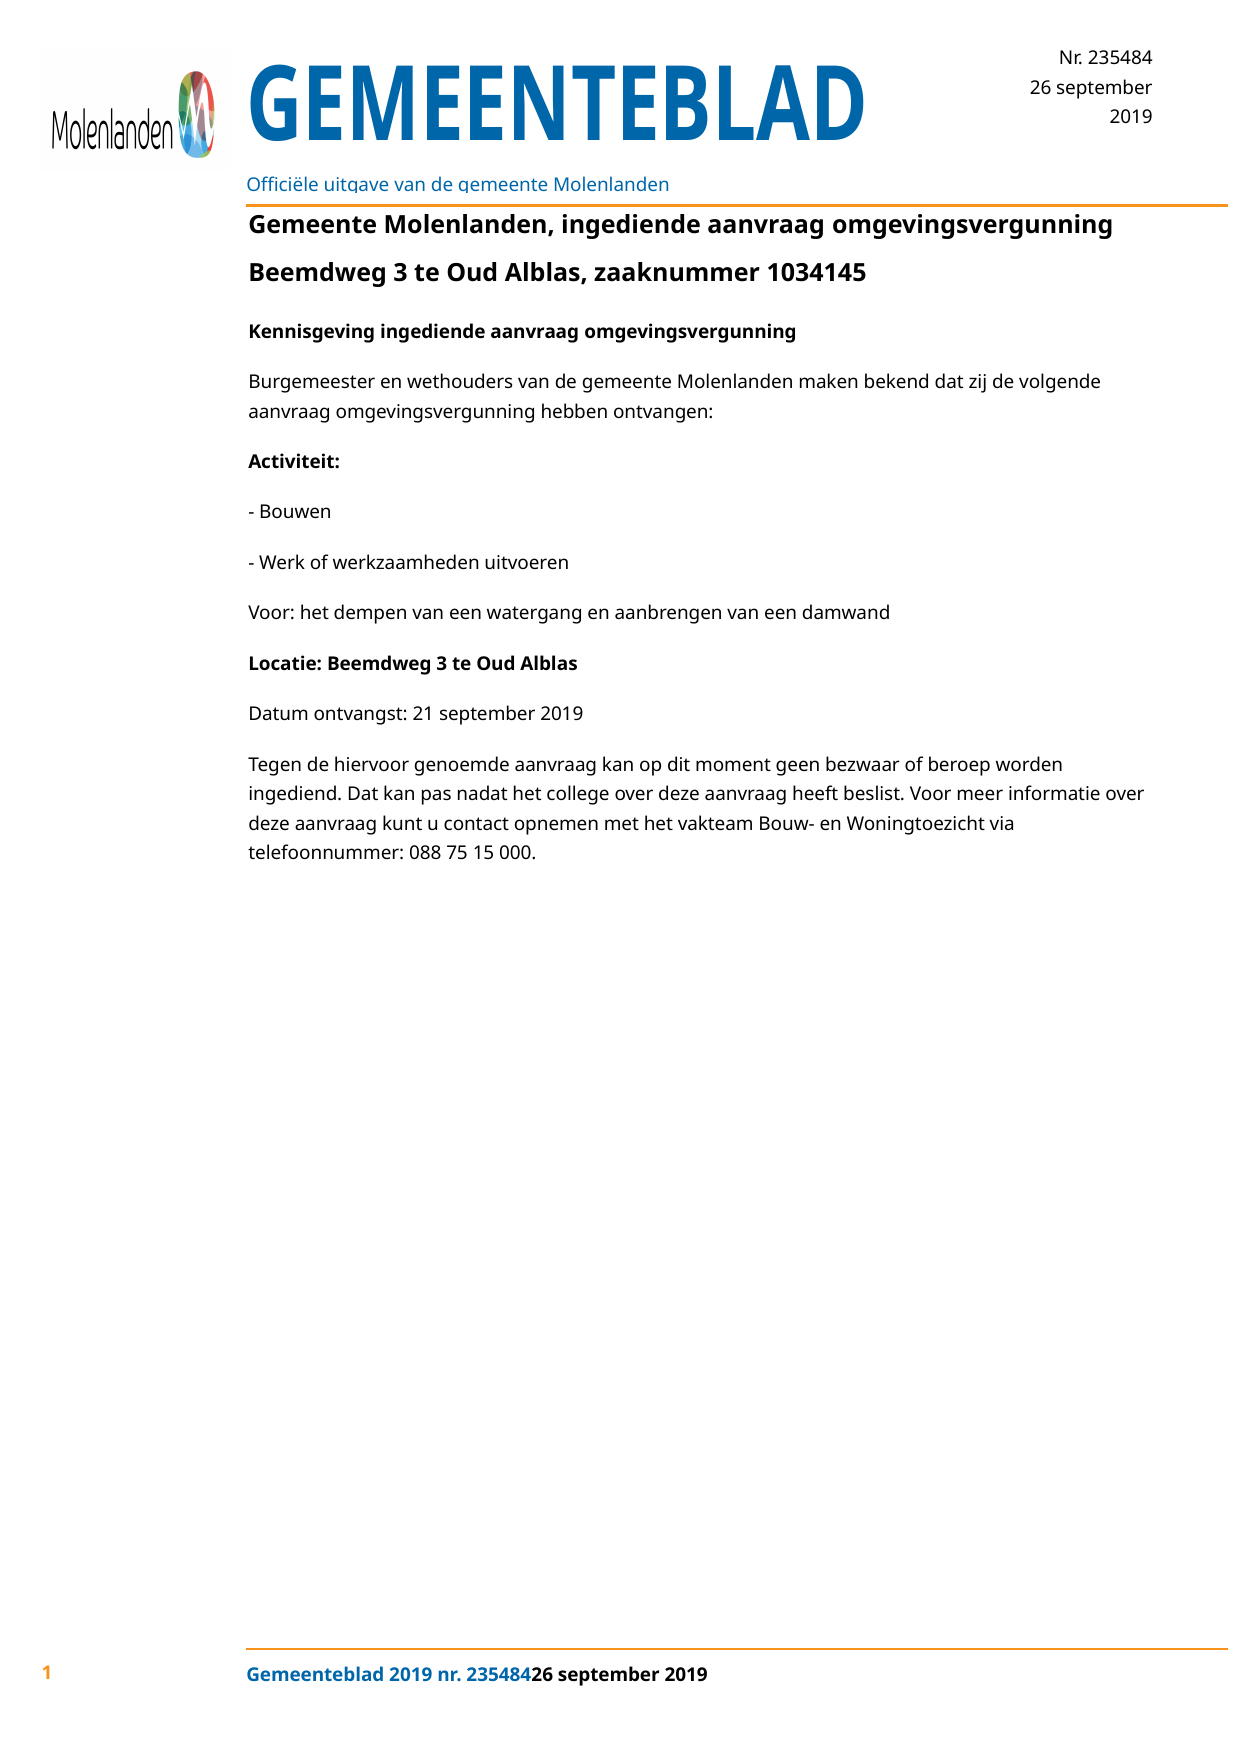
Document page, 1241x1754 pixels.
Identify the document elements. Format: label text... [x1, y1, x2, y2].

text Datum ontvangst: 21 september 2019 [248, 700, 1152, 726]
text Activiteit: [248, 448, 1152, 474]
picture [41, 47, 231, 172]
text - Bouwen [248, 499, 1152, 524]
text Burgemeester en wethouders van de gemeente Molenlanden maken bekend dat zij de volgende aanvraag omgevingsvergunning hebben ontvangen: [248, 368, 1152, 424]
text Voor: het dempen van een watergang en aanbrengen van een damwand [248, 599, 1152, 625]
text Kennisgeving ingediende aanvraag omgevingsvergunning [248, 318, 1152, 344]
text - Werk of werkzaamheden uitvoeren [248, 549, 1152, 575]
text Gemeente Molenlanden, ingediende aanvraag omgevingsvergunning Beemdweg 3 te Oud Alblas, zaaknummer 1034145 [248, 207, 1152, 288]
text Tegen de hiervoor genoemde aanvraag kan op dit moment geen bezwaar of beroep worden ingediend. Dat kan pas nadat het college over deze aanvraag heeft beslist. Voor meer informatie over deze aanvraag kunt u contact opnemen met het vakteam Bouw- en Woningtoezicht via telefoonnummer: 088 75 15 000. [248, 751, 1152, 865]
text Locatie: Beemdweg 3 te Oud Alblas [248, 650, 1152, 676]
